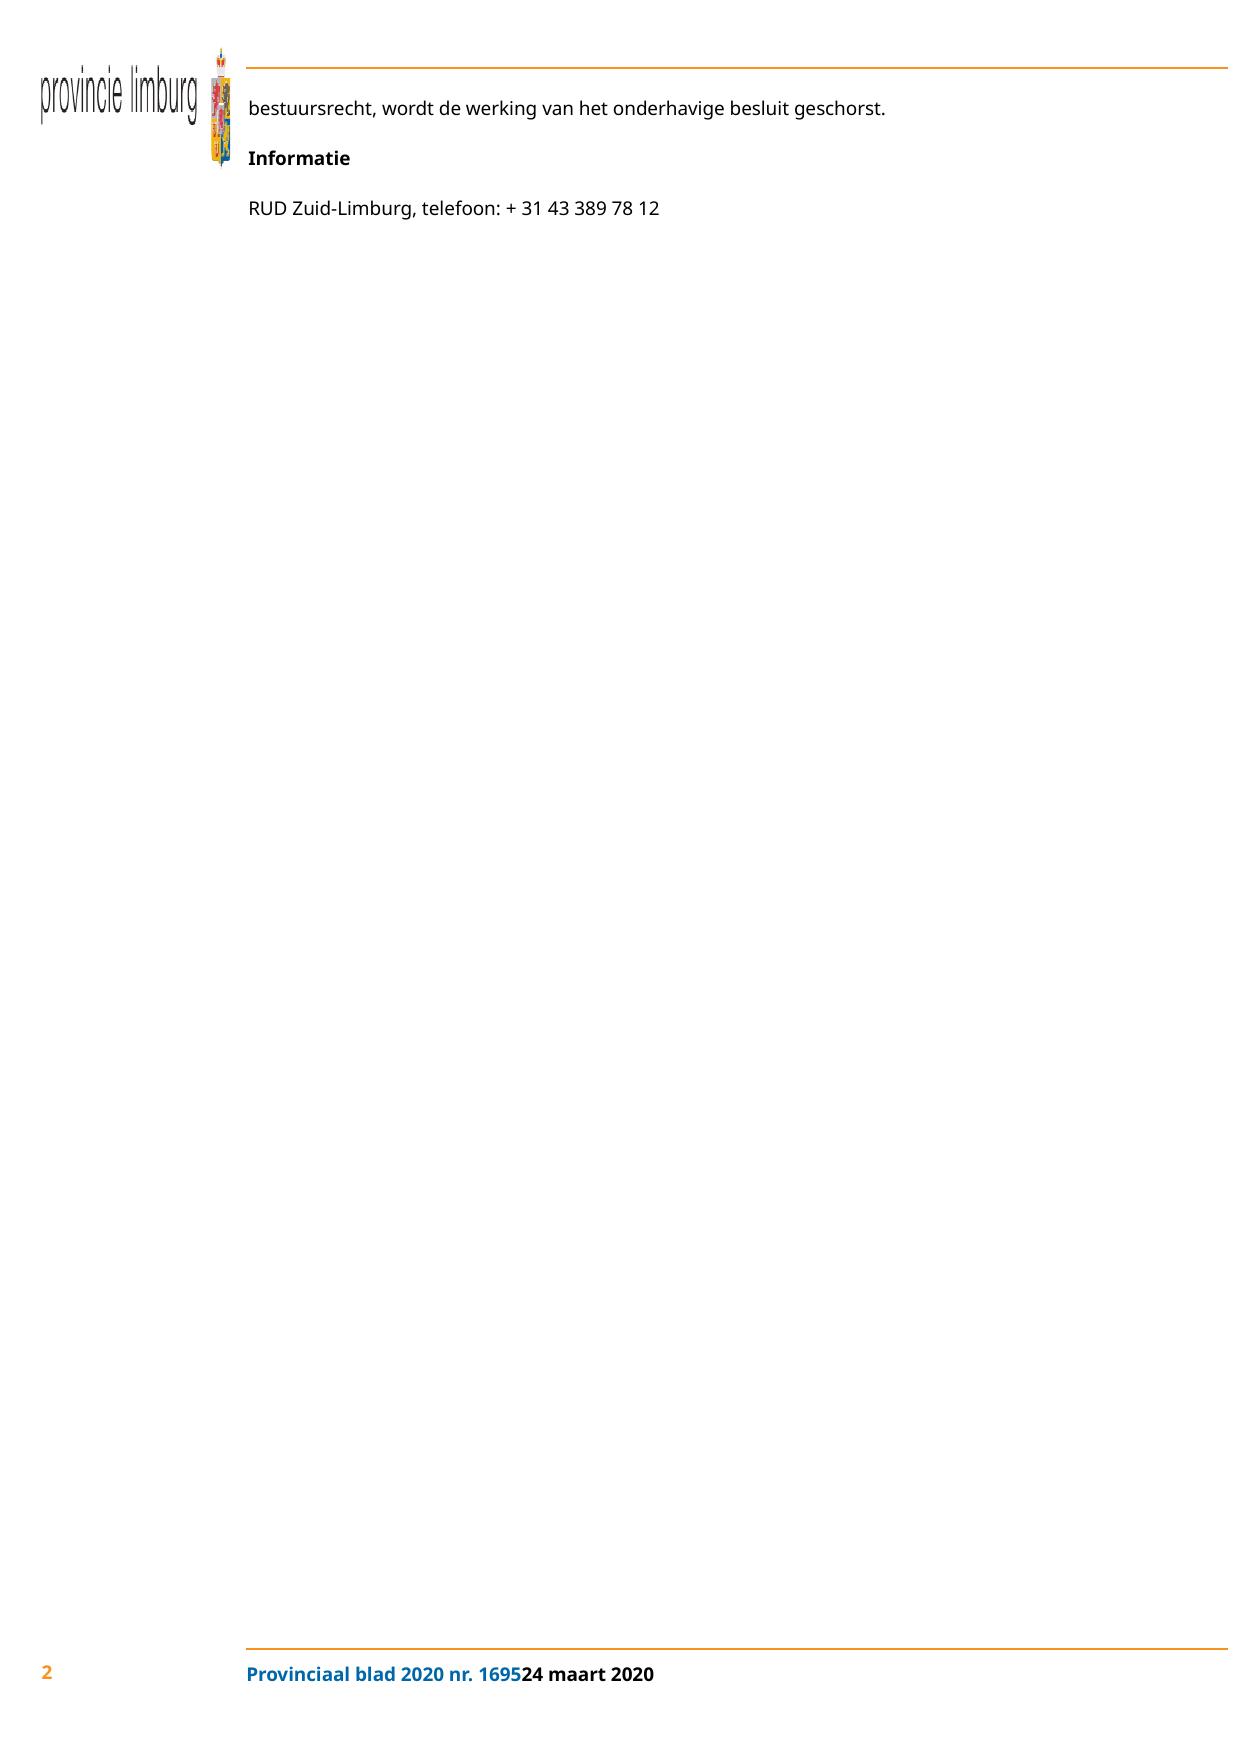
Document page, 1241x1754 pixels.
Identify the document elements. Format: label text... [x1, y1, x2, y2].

text bestuursrecht, wordt de werking van het onderhavige besluit geschorst. [248, 95, 1152, 121]
text RUD Zuid-Limburg, telefoon: + 31 43 389 78 12 [248, 196, 1152, 221]
text Informatie [248, 145, 1152, 171]
picture [41, 47, 231, 172]
